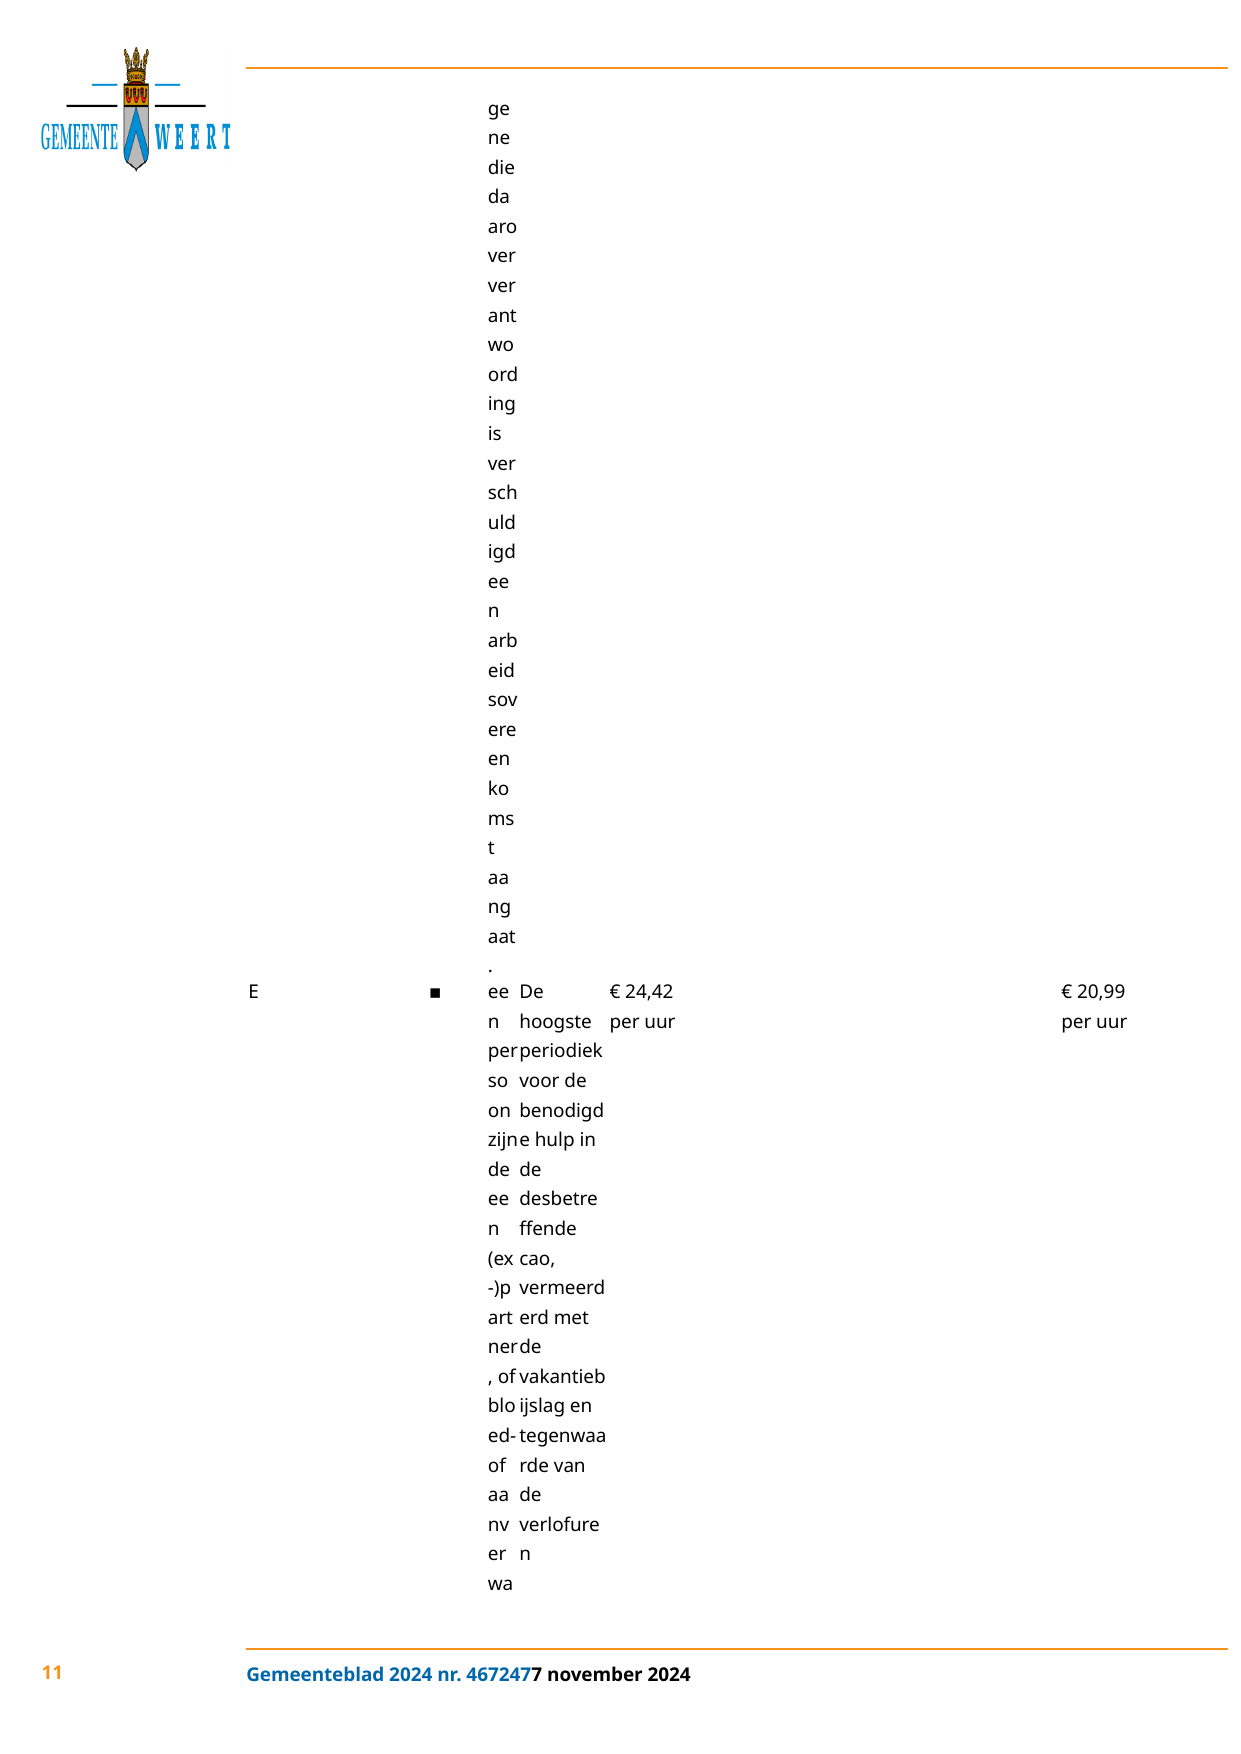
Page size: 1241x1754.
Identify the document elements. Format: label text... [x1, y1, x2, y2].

table_cell [609, 95, 700, 978]
table_cell [519, 95, 609, 978]
table_cell [790, 979, 881, 1596]
table_cell [248, 95, 429, 978]
table_cell E [248, 979, 429, 1596]
table_cell € 20,99 per uur [1061, 979, 1152, 1596]
table_cell gene die daarover verantwoording is verschuldigd een arbeidsovereenkomst aangaat. [429, 95, 519, 978]
table_cell [700, 95, 790, 978]
picture [41, 47, 231, 172]
table_cell [881, 95, 971, 978]
table_cell [971, 95, 1061, 978]
table_cell [881, 979, 971, 1596]
table_cell De hoogste periodiek voor de benodigde hulp in de desbetreffende cao, vermeerderd met de vakantiebijslag en tegenwaarde van de verlofuren [519, 979, 609, 1596]
table_cell [700, 979, 790, 1596]
table_cell € 24,42 per uur [609, 979, 700, 1596]
table_cell [971, 979, 1061, 1596]
table_cell [790, 95, 881, 978]
table_cell een persoon zijnde een (ex-)partner, of bloed- of aanverwa [429, 979, 519, 1596]
table_cell [1061, 95, 1152, 978]
